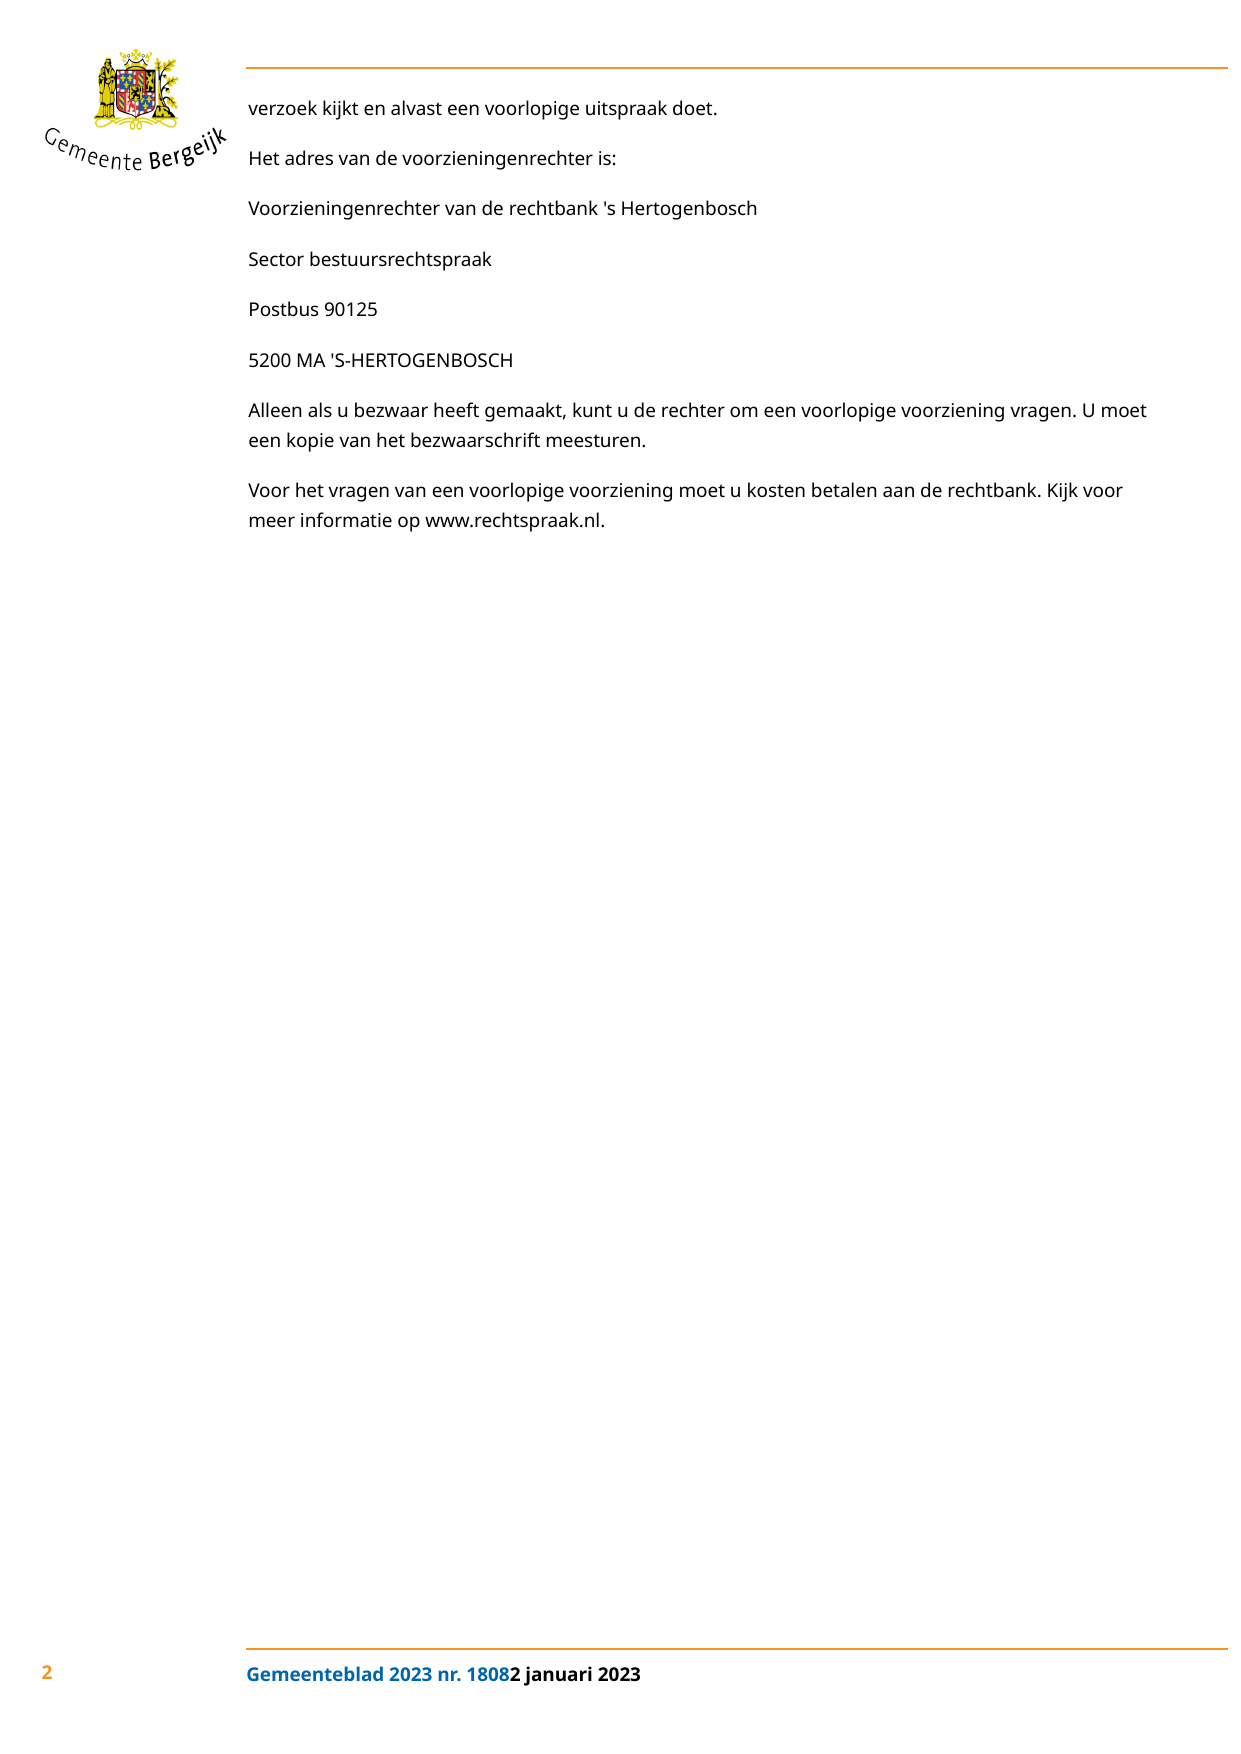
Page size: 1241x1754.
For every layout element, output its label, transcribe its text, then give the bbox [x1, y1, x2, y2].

text Alleen als u bezwaar heeft gemaakt, kunt u de rechter om een voorlopige voorziening vragen. U moet een kopie van het bezwaarschrift meesturen. [248, 397, 1152, 453]
text 5200 MA 'S-HERTOGENBOSCH [248, 347, 1152, 373]
text Voorzieningenrechter van de rechtbank 's Hertogenbosch [248, 196, 1152, 221]
text verzoek kijkt en alvast een voorlopige uitspraak doet. [248, 95, 1152, 121]
picture [41, 47, 231, 172]
text Voor het vragen van een voorlopige voorziening moet u kosten betalen aan de rechtbank. Kijk voor meer informatie op www.rechtspraak.nl. [248, 477, 1152, 533]
text Sector bestuursrechtspraak [248, 246, 1152, 272]
text Postbus 90125 [248, 296, 1152, 322]
text Het adres van de voorzieningenrechter is: [248, 145, 1152, 171]
